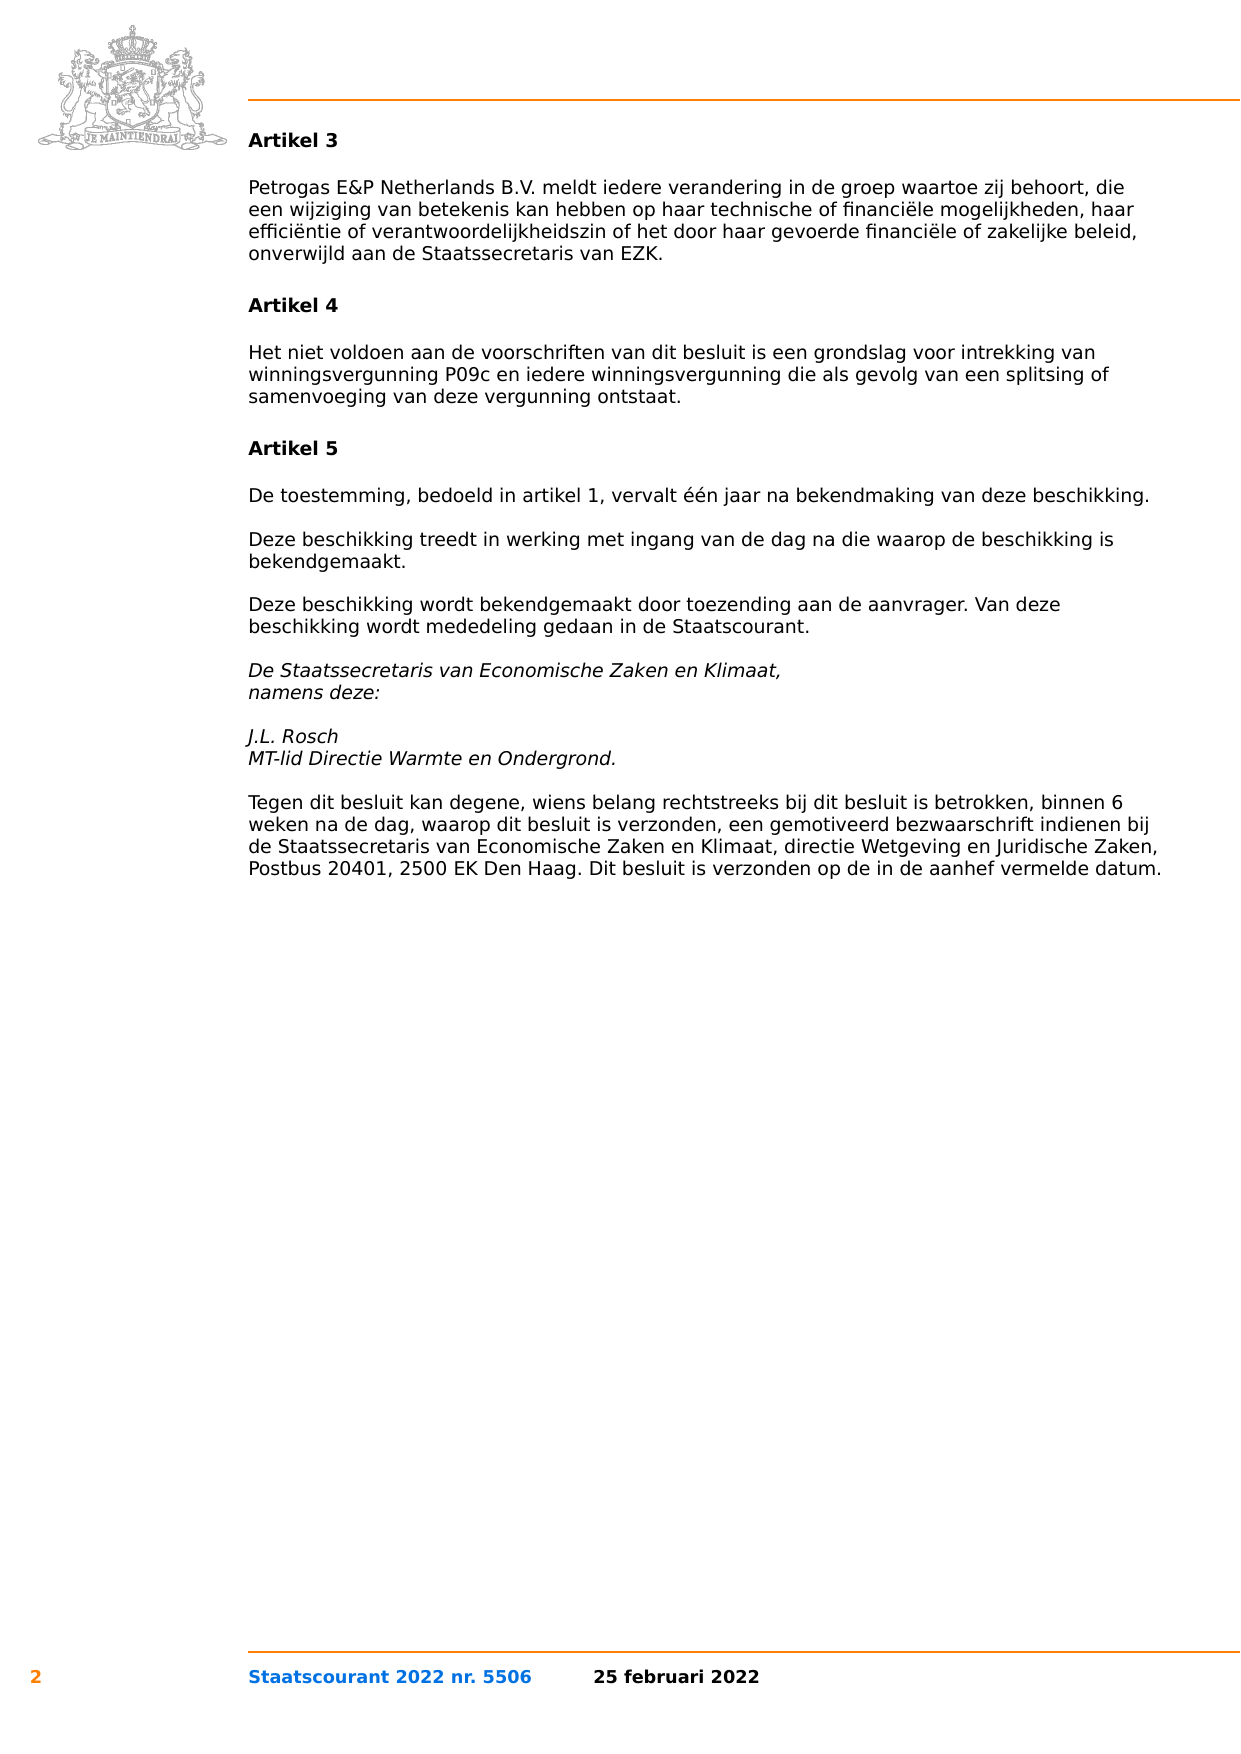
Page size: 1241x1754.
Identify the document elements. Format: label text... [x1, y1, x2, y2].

subtitle Artikel 3 [248, 130, 1163, 152]
subtitle Artikel 5 [248, 438, 1163, 460]
text Tegen dit besluit kan degene, wiens belang rechtstreeks bij dit besluit is betrokken, binnen 6 weken na de dag, waarop dit besluit is verzonden, een gemotiveerd bezwaarschrift indienen bij de Staatssecretaris van Economische Zaken en Klimaat, directie Wetgeving en Juridische Zaken, Postbus 20401, 2500 EK Den Haag. Dit besluit is verzonden op de in de aanhef vermelde datum. [248, 792, 1163, 880]
text Deze beschikking wordt bekendgemaakt door toezending aan de aanvrager. Van deze beschikking wordt mededeling gedaan in de Staatscourant. [248, 594, 1163, 638]
text De Staatssecretaris van Economische Zaken en Klimaat, namens deze: J.L. Rosch MT-lid Directie Warmte en Ondergrond. [248, 660, 1163, 770]
text Deze beschikking treedt in werking met ingang van de dag na die waarop de beschikking is bekendgemaakt. [248, 528, 1163, 572]
text Het niet voldoen aan de voorschriften van dit besluit is een grondslag voor intrekking van winningsvergunning P09c en iedere winningsvergunning die als gevolg van een splitsing of samenvoeging van deze vergunning ontstaat. [248, 342, 1163, 408]
text Petrogas E&P Netherlands B.V. meldt iedere verandering in de groep waartoe zij behoort, die een wijziging van betekenis kan hebben op haar technische of financiële mogelijkheden, haar efficiëntie of verantwoordelijkheidszin of het door haar gevoerde financiële of zakelijke beleid, onverwijld aan de Staatssecretaris van EZK. [248, 177, 1163, 265]
text De toestemming, bedoeld in artikel 1, vervalt één jaar na bekendmaking van deze beschikking. [248, 485, 1163, 507]
picture [38, 25, 227, 150]
subtitle Artikel 4 [248, 295, 1163, 317]
